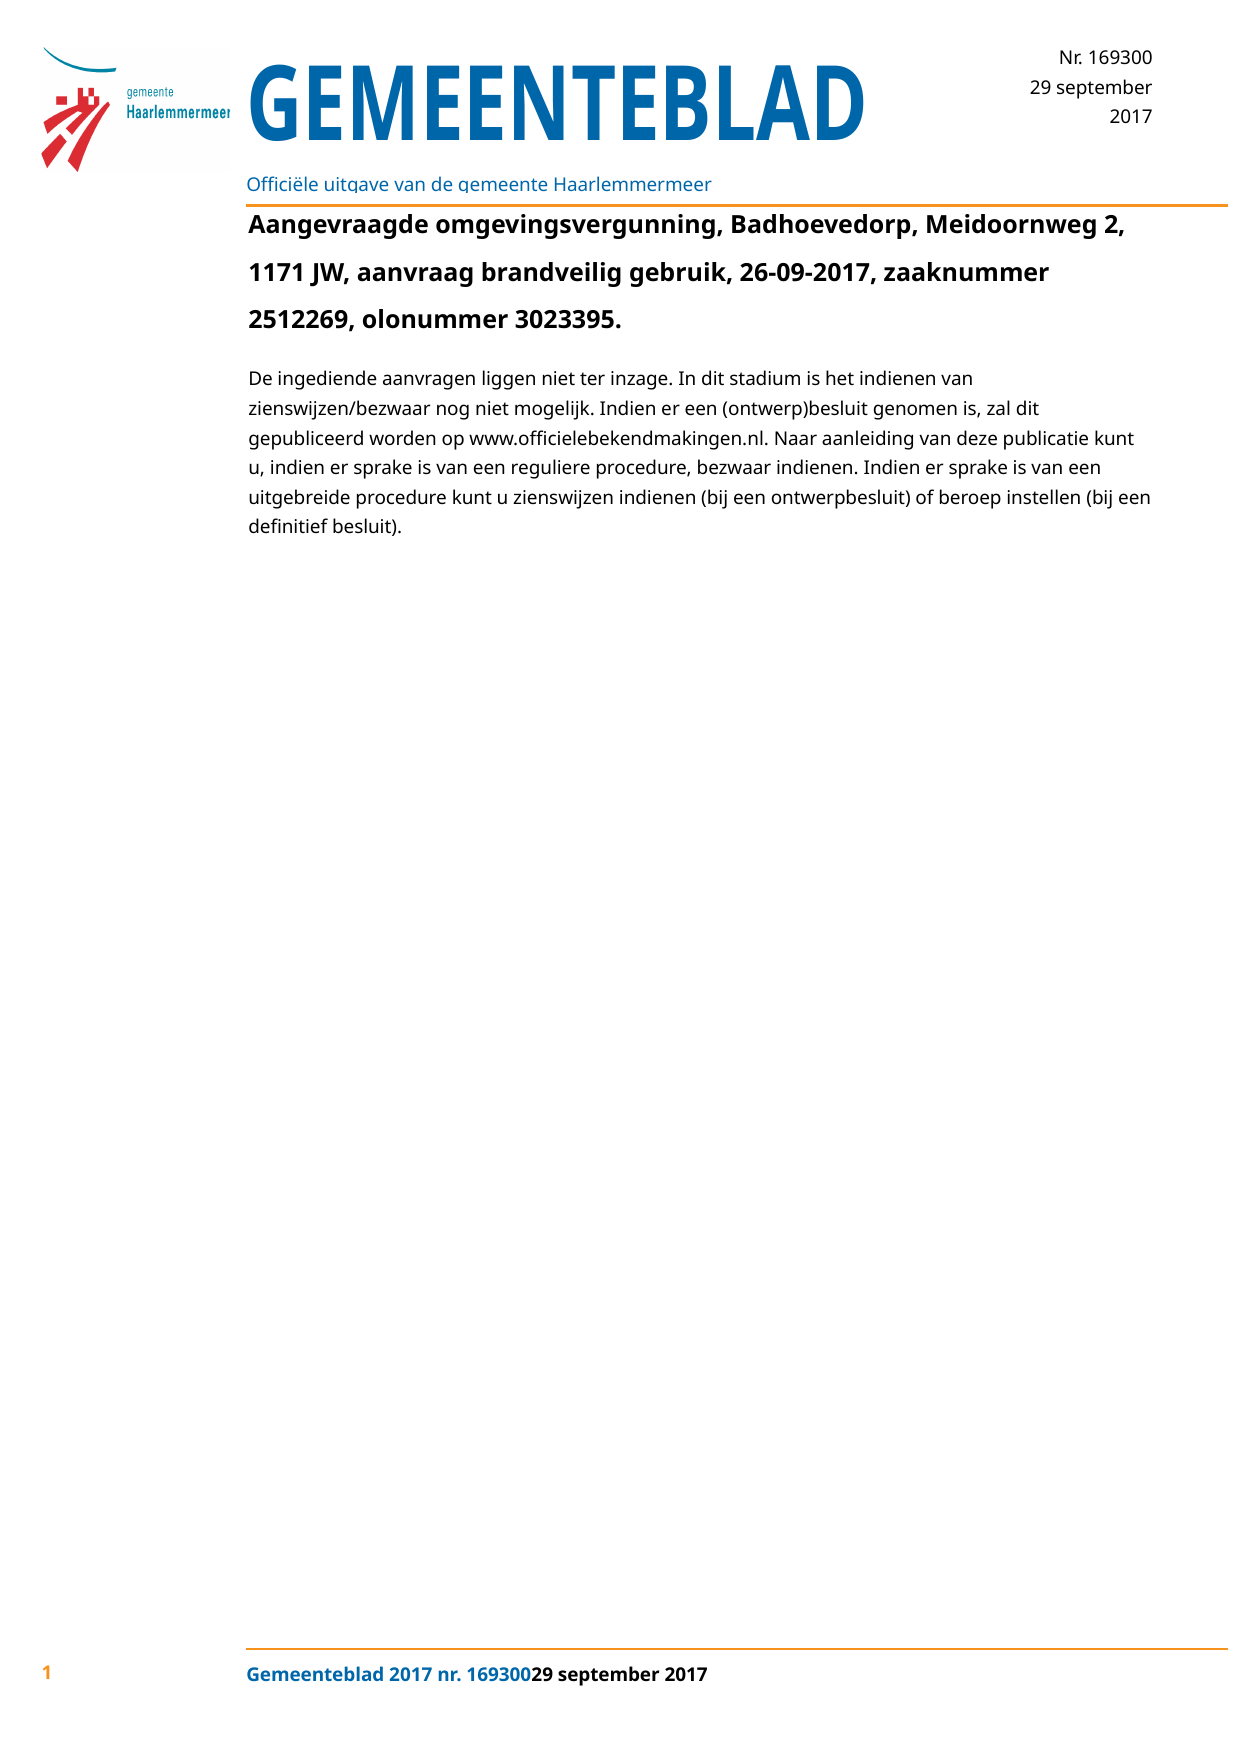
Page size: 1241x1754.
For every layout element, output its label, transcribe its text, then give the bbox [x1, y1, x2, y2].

text Aangevraagde omgevingsvergunning, Badhoevedorp, Meidoornweg 2, 1171 JW, aanvraag brandveilig gebruik, 26-09-2017, zaaknummer 2512269, olonummer 3023395. [248, 207, 1152, 336]
picture [41, 47, 231, 172]
text De ingediende aanvragen liggen niet ter inzage. In dit stadium is het indienen van zienswijzen/bezwaar nog niet mogelijk. Indien er een (ontwerp)besluit genomen is, zal dit gepubliceerd worden op www.officielebekendmakingen.nl. Naar aanleiding van deze publicatie kunt u, indien er sprake is van een reguliere procedure, bezwaar indienen. Indien er sprake is van een uitgebreide procedure kunt u zienswijzen indienen (bij een ontwerpbesluit) of beroep instellen (bij een definitief besluit). [248, 366, 1152, 539]
